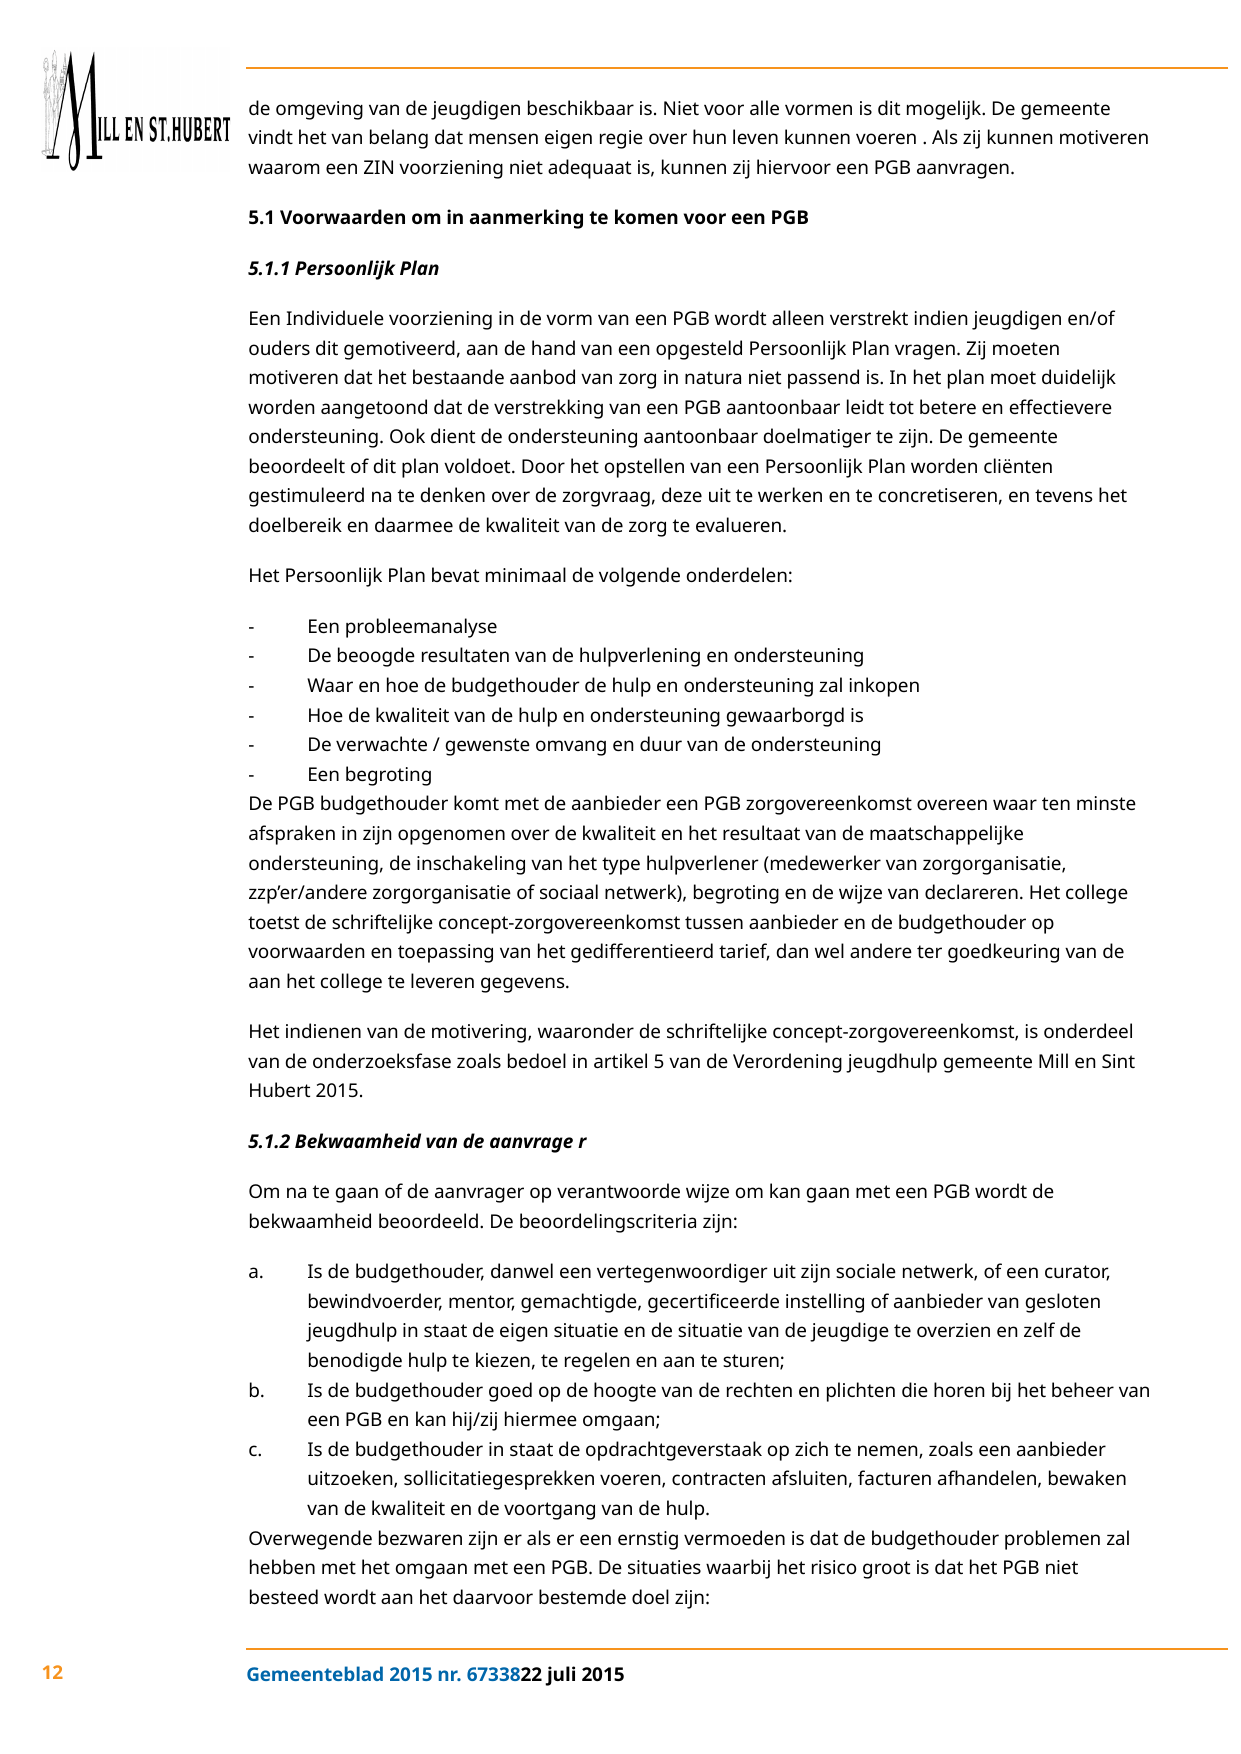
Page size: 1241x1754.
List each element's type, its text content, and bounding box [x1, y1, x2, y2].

picture [41, 47, 231, 172]
text Een Individuele voorziening in de vorm van een PGB wordt alleen verstrekt indien jeugdigen en/of ouders dit gemotiveerd, aan de hand van een opgesteld Persoonlijk Plan vragen. Zij moeten motiveren dat het bestaande aanbod van zorg in natura niet passend is. In het plan moet duidelijk worden aangetoond dat de verstrekking van een PGB aantoonbaar leidt tot betere en effectievere ondersteuning. Ook dient de ondersteuning aantoonbaar doelmatiger te zijn. De gemeente beoordeelt of dit plan voldoet. Door het opstellen van een Persoonlijk Plan worden cliënten gestimuleerd na te denken over de zorgvraag, deze uit te werken en te concretiseren, en tevens het doelbereik en daarmee de kwaliteit van de zorg te evalueren. [248, 305, 1152, 538]
list Waar en hoe de budgethouder de hulp en ondersteuning zal inkopen [248, 672, 1152, 698]
text 5.1.1 Persoonlijk Plan [248, 255, 1152, 281]
text Om na te gaan of de aanvrager op verantwoorde wijze om kan gaan met een PGB wordt de bekwaamheid beoordeeld. De beoordelingscriteria zijn: [248, 1178, 1152, 1234]
text de omgeving van de jeugdigen beschikbaar is. Niet voor alle vormen is dit mogelijk. De gemeente vindt het van belang dat mensen eigen regie over hun leven kunnen voeren . Als zij kunnen motiveren waarom een ZIN voorziening niet adequaat is, kunnen zij hiervoor een PGB aanvragen. [248, 95, 1152, 180]
text De PGB budgethouder komt met de aanbieder een PGB zorgovereenkomst overeen waar ten minste afspraken in zijn opgenomen over de kwaliteit en het resultaat van de maatschappelijke ondersteuning, de inschakeling van het type hulpverlener (medewerker van zorgorganisatie, zzp’er/andere zorgorganisatie of sociaal netwerk), begroting en de wijze van declareren. Het college toetst de schriftelijke concept-zorgovereenkomst tussen aanbieder en de budgethouder op voorwaarden en toepassing van het gedifferentieerd tarief, dan wel andere ter goedkeuring van de aan het college te leveren gegevens. [248, 791, 1152, 994]
text Het indienen van de motivering, waaronder de schriftelijke concept-zorgovereenkomst, is onderdeel van de onderzoeksfase zoals bedoel in artikel 5 van de Verordening jeugdhulp gemeente Mill en Sint Hubert 2015. [248, 1018, 1152, 1103]
list Is de budgethouder goed op de hoogte van de rechten en plichten die horen bij het beheer van een PGB en kan hij/zij hiermee omgaan; [248, 1377, 1152, 1432]
list Is de budgethouder in staat de opdrachtgeverstaak op zich te nemen, zoals een aanbieder uitzoeken, sollicitatiegesprekken voeren, contracten afsluiten, facturen afhandelen, bewaken van de kwaliteit en de voortgang van de hulp. [248, 1436, 1152, 1521]
text Overwegende bezwaren zijn er als er een ernstig vermoeden is dat de budgethouder problemen zal hebben met het omgaan met een PGB. De situaties waarbij het risico groot is dat het PGB niet besteed wordt aan het daarvoor bestemde doel zijn: [248, 1525, 1152, 1610]
list Hoe de kwaliteit van de hulp en ondersteuning gewaarborgd is [248, 702, 1152, 728]
text 5.1.2 Bekwaamheid van de aanvrage r [248, 1128, 1152, 1154]
list De beoogde resultaten van de hulpverlening en ondersteuning [248, 643, 1152, 668]
text 5.1 Voorwaarden om in aanmerking te komen voor een PGB [248, 204, 1152, 230]
list De verwachte / gewenste omvang en duur van de ondersteuning [248, 731, 1152, 757]
list Een begroting [248, 761, 1152, 787]
list Een probleemanalyse [248, 613, 1152, 639]
list Is de budgethouder, danwel een vertegenwoordiger uit zijn sociale netwerk, of een curator, bewindvoerder, mentor, gemachtigde, gecertificeerde instelling of aanbieder van gesloten jeugdhulp in staat de eigen situatie en de situatie van de jeugdige te overzien en zelf de benodigde hulp te kiezen, te regelen en aan te sturen; [248, 1258, 1152, 1373]
text Het Persoonlijk Plan bevat minimaal de volgende onderdelen: [248, 563, 1152, 588]
